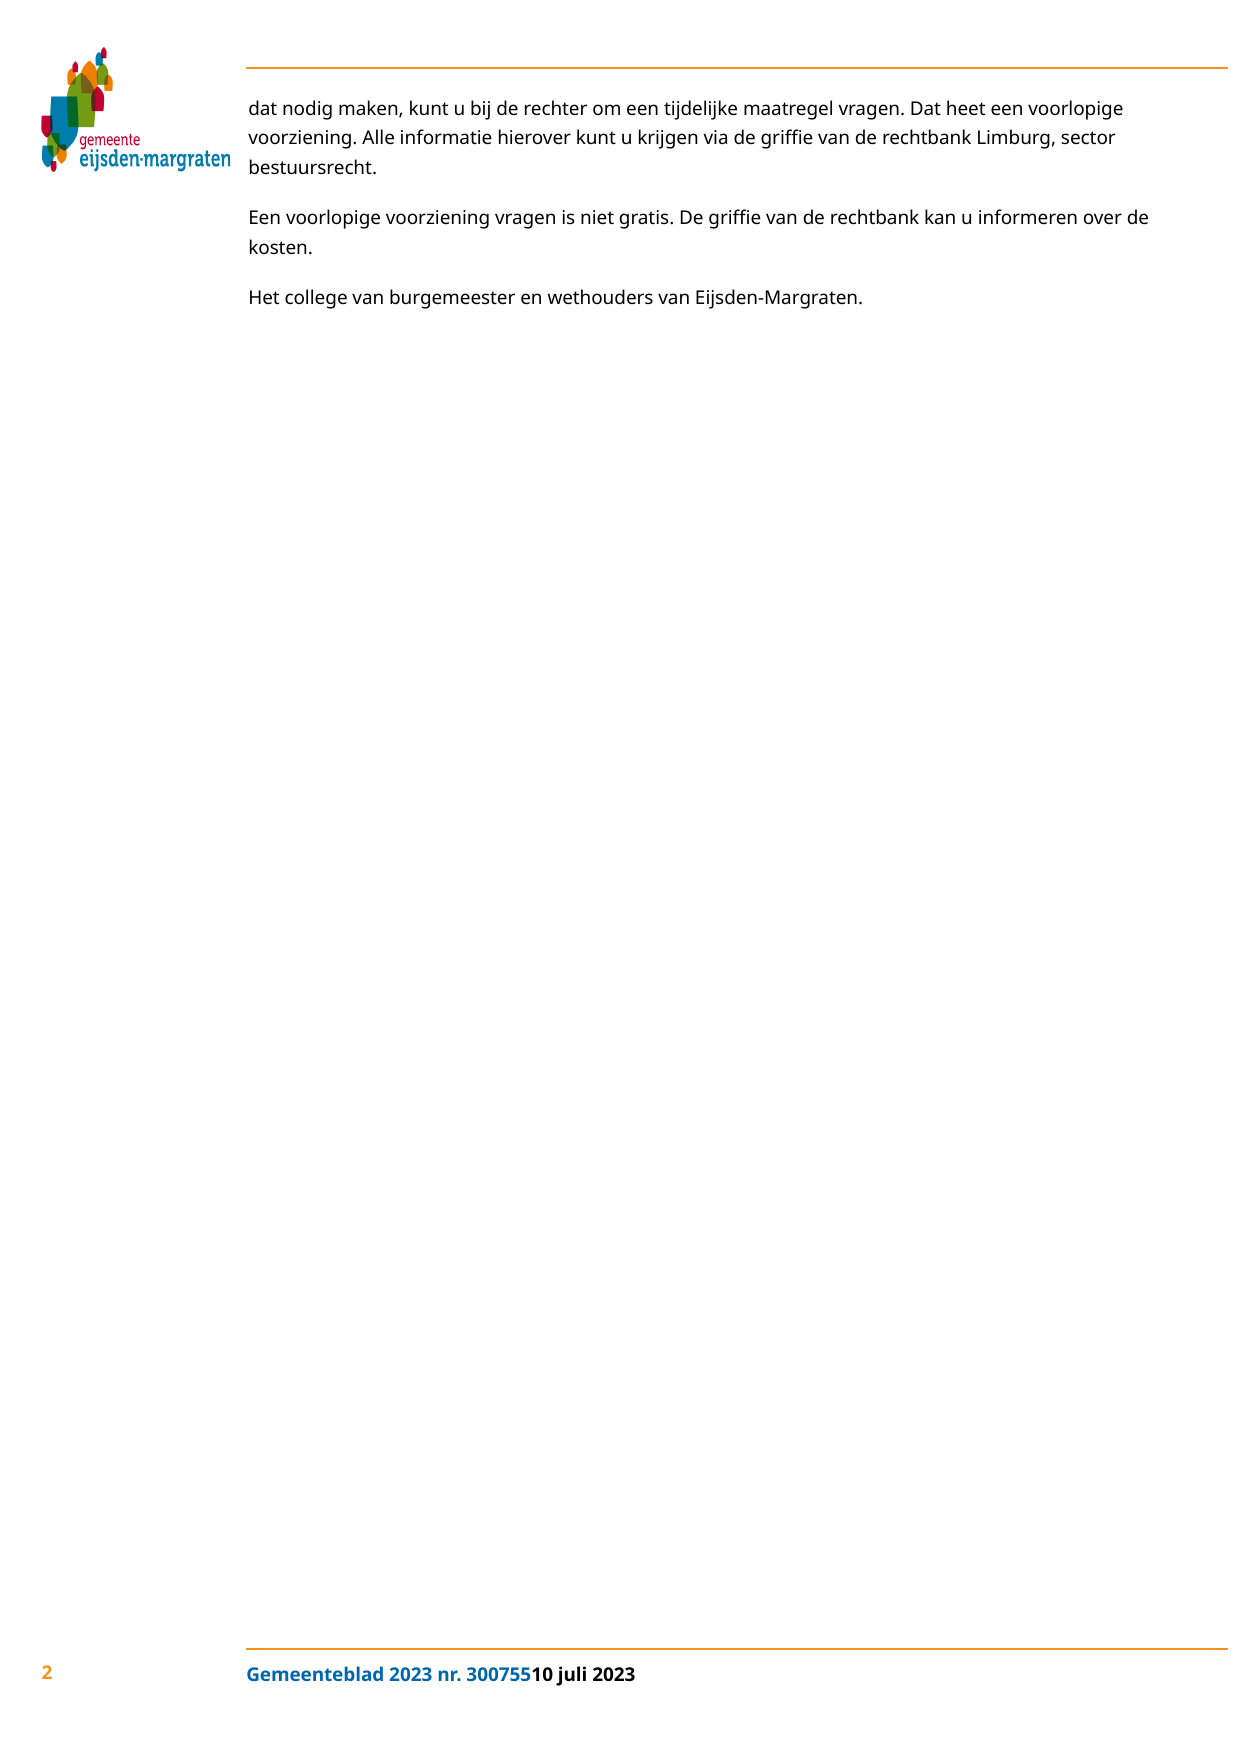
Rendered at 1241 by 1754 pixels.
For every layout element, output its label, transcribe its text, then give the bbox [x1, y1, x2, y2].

text Een voorlopige voorziening vragen is niet gratis. De griffie van de rechtbank kan u informeren over de kosten. [248, 204, 1152, 260]
text dat nodig maken, kunt u bij de rechter om een tijdelijke maatregel vragen. Dat heet een voorlopige voorziening. Alle informatie hierover kunt u krijgen via de griffie van de rechtbank Limburg, sector bestuursrecht. [248, 95, 1152, 180]
text Het college van burgemeester en wethouders van Eijsden-Margraten. [248, 284, 1152, 310]
picture [41, 47, 231, 172]
